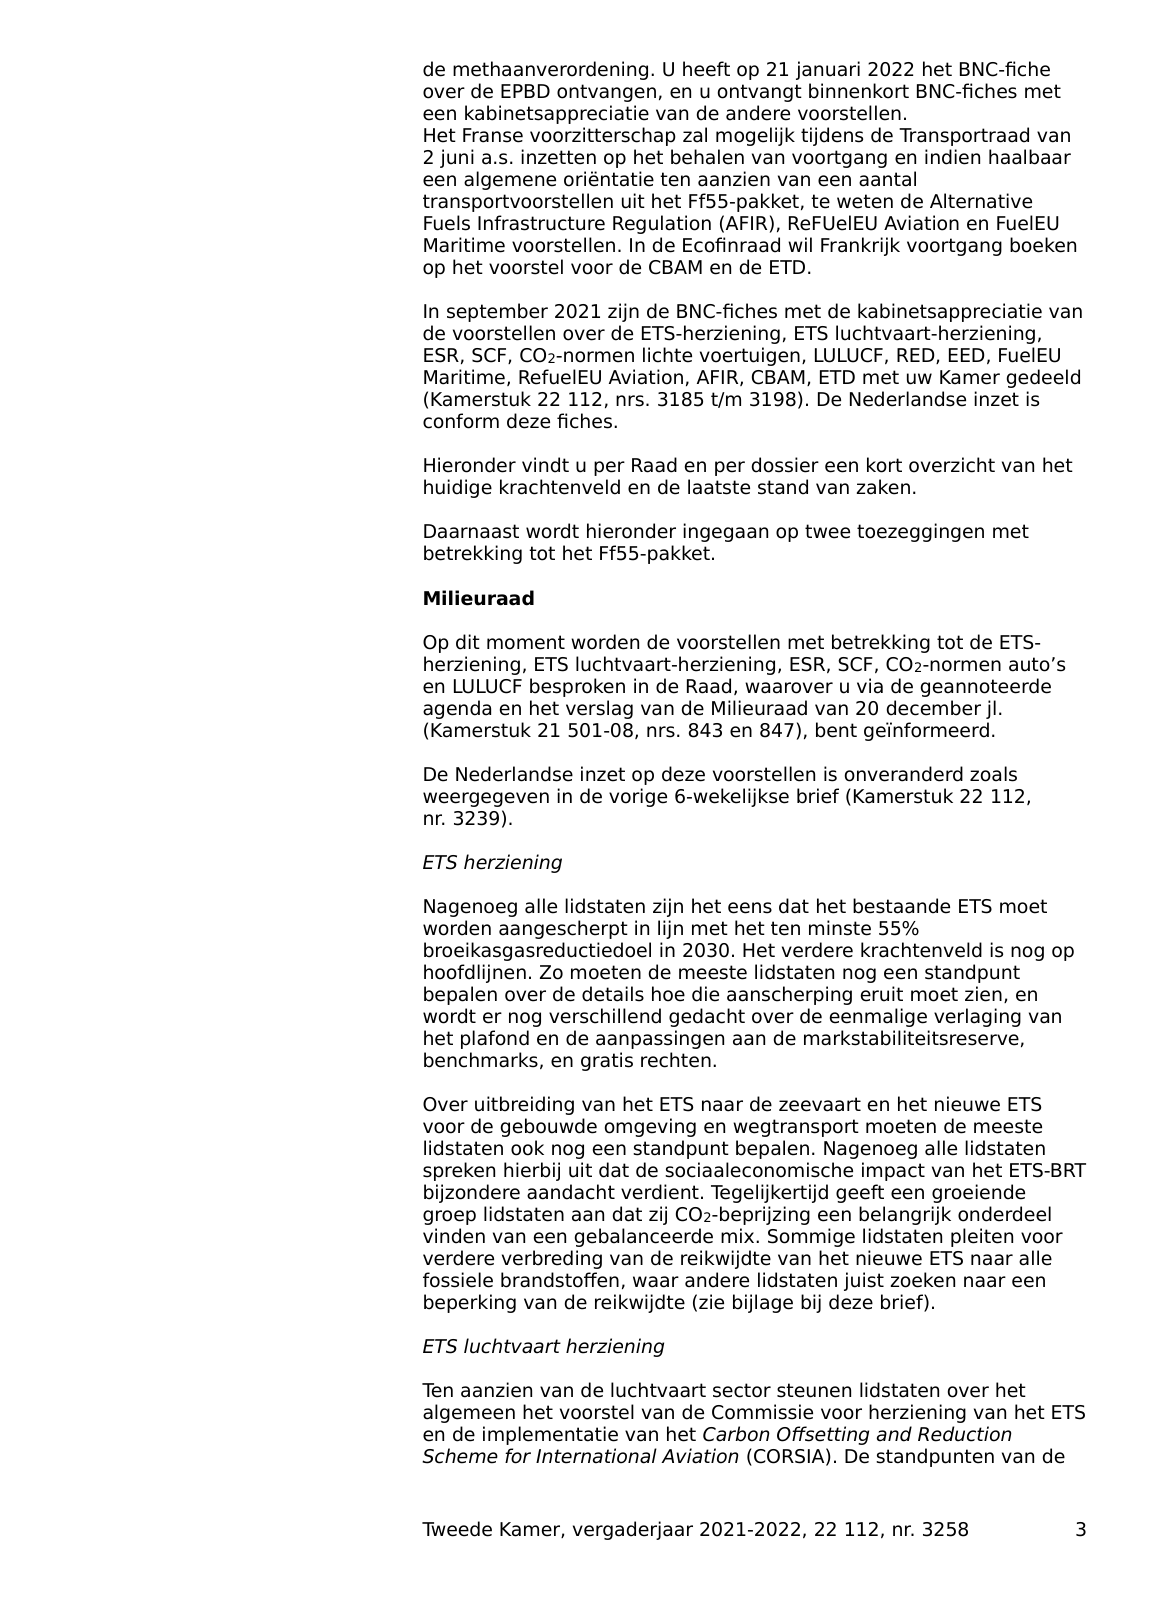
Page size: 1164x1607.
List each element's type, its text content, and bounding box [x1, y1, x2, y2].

text Het Franse voorzitterschap zal mogelijk tijdens de Transportraad van 2 juni a.s. inzetten op het behalen van voortgang en indien haalbaar een algemene oriëntatie ten aanzien van een aantal transportvoorstellen uit het Ff55-pakket, te weten de Alternative Fuels Infrastructure Regulation (AFIR), ReFUelEU Aviation en FuelEU Maritime voorstellen. In de Ecofinraad wil Frankrijk voortgang boeken op het voorstel voor de CBAM en de ETD. [422, 125, 1087, 279]
subtitle ETS luchtvaart herziening [422, 1336, 1087, 1358]
text de methaanverordening. U heeft op 21 januari 2022 het BNC-fiche over de EPBD ontvangen, en u ontvangt binnenkort BNC-fiches met een kabinetsappreciatie van de andere voorstellen. [422, 59, 1087, 125]
text In september 2021 zijn de BNC-fiches met de kabinetsappreciatie van de voorstellen over de ETS-herziening, ETS luchtvaart-herziening, ESR, SCF, CO2-normen lichte voertuigen, LULUCF, RED, EED, FuelEU Maritime, RefuelEU Aviation, AFIR, CBAM, ETD met uw Kamer gedeeld (Kamerstuk 22 112, nrs. 3185 t/m 3198). De Nederlandse inzet is conform deze fiches. [422, 301, 1087, 433]
text Over uitbreiding van het ETS naar de zeevaart en het nieuwe ETS voor de gebouwde omgeving en wegtransport moeten de meeste lidstaten ook nog een standpunt bepalen. Nagenoeg alle lidstaten spreken hierbij uit dat de sociaaleconomische impact van het ETS-BRT bijzondere aandacht verdient. Tegelijkertijd geeft een groeiende groep lidstaten aan dat zij CO2-beprijzing een belangrijk onderdeel vinden van een gebalanceerde mix. Sommige lidstaten pleiten voor verdere verbreding van de reikwijdte van het nieuwe ETS naar alle fossiele brandstoffen, waar andere lidstaten juist zoeken naar een beperking van de reikwijdte (zie bijlage bij deze brief). [422, 1094, 1087, 1314]
subtitle Milieuraad [422, 587, 1087, 609]
text Op dit moment worden de voorstellen met betrekking tot de ETS-herziening, ETS luchtvaart-herziening, ESR, SCF, CO2-normen auto’s en LULUCF besproken in de Raad, waarover u via de geannoteerde agenda en het verslag van de Milieuraad van 20 december jl. (Kamerstuk 21 501-08, nrs. 843 en 847), bent geïnformeerd. [422, 632, 1087, 741]
text Nagenoeg alle lidstaten zijn het eens dat het bestaande ETS moet worden aangescherpt in lijn met het ten minste 55% broeikasgasreductiedoel in 2030. Het verdere krachtenveld is nog op hoofdlijnen. Zo moeten de meeste lidstaten nog een standpunt bepalen over de details hoe die aanscherping eruit moet zien, en wordt er nog verschillend gedacht over de eenmalige verlaging van het plafond en de aanpassingen aan de markstabiliteitsreserve, benchmarks, en gratis rechten. [422, 896, 1087, 1072]
text Ten aanzien van de luchtvaart sector steunen lidstaten over het algemeen het voorstel van de Commissie voor herziening van het ETS en de implementatie van het Carbon Offsetting and Reduction Scheme for International Aviation (CORSIA). De standpunten van de [422, 1380, 1087, 1468]
text De Nederlandse inzet op deze voorstellen is onveranderd zoals weergegeven in de vorige 6-wekelijkse brief (Kamerstuk 22 112, nr. 3239). [422, 764, 1087, 829]
subtitle ETS herziening [422, 852, 1087, 874]
text Daarnaast wordt hieronder ingegaan op twee toezeggingen met betrekking tot het Ff55-pakket. [422, 521, 1087, 565]
text Hieronder vindt u per Raad en per dossier een kort overzicht van het huidige krachtenveld en de laatste stand van zaken. [422, 455, 1087, 499]
